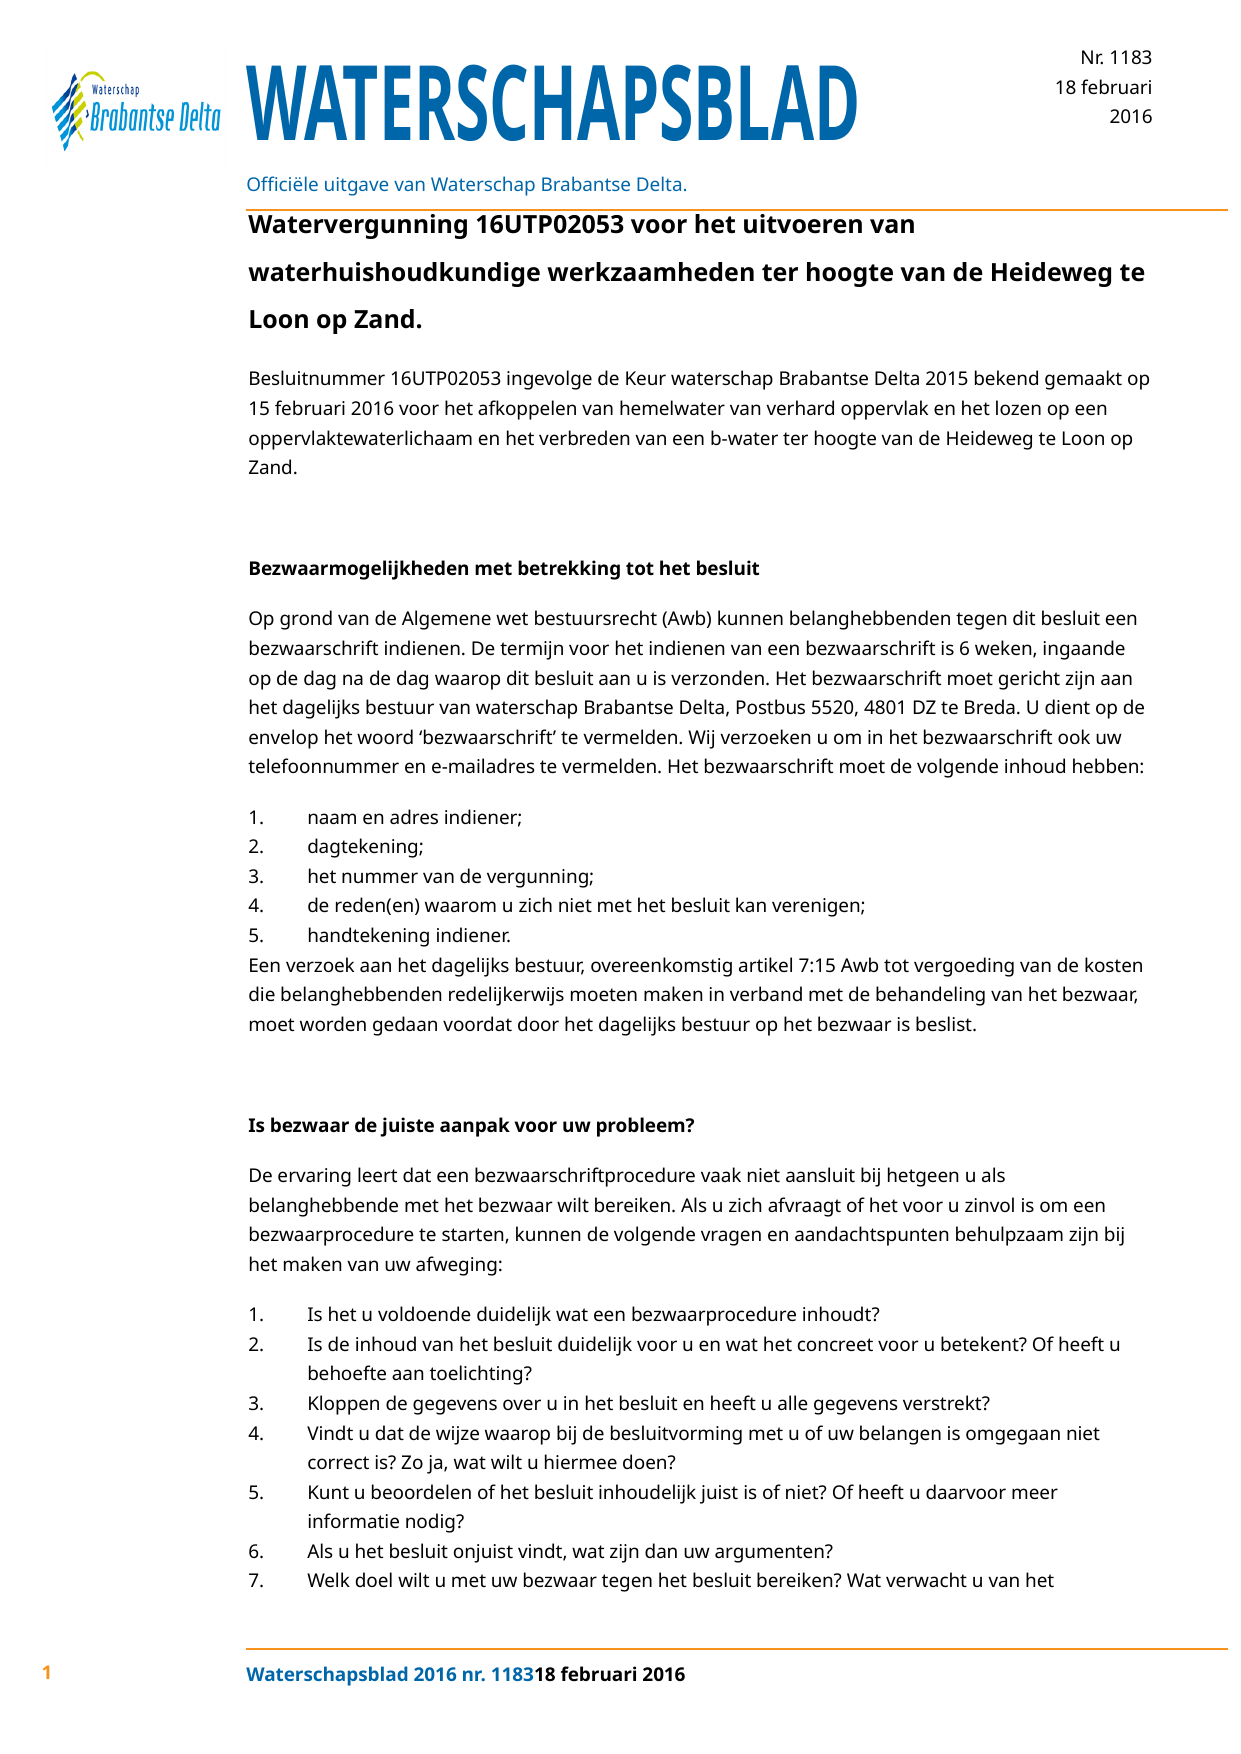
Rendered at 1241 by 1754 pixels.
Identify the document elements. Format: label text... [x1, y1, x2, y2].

list Kloppen de gegevens over u in het besluit en heeft u alle gegevens verstrekt? [248, 1390, 1152, 1416]
picture [41, 47, 231, 172]
text Besluitnummer 16UTP02053 ingevolge de Keur waterschap Brabantse Delta 2015 bekend gemaakt op 15 februari 2016 voor het afkoppelen van hemelwater van verhard oppervlak en het lozen op een oppervlaktewaterlichaam en het verbreden van een b-water ter hoogte van de Heideweg te Loon op Zand. [248, 366, 1152, 480]
list Is het u voldoende duidelijk wat een bezwaarprocedure inhoudt? [248, 1301, 1152, 1327]
list het nummer van de vergunning; [248, 863, 1152, 889]
list Kunt u beoordelen of het besluit inhoudelijk juist is of niet? Of heeft u daarvoor meer informatie nodig? [248, 1479, 1152, 1534]
text Een verzoek aan het dagelijks bestuur, overeenkomstig artikel 7:15 Awb tot vergoeding van de kosten die belanghebbenden redelijkerwijs moeten maken in verband met de behandeling van het bezwaar, moet worden gedaan voordat door het dagelijks bestuur op het bezwaar is beslist. [248, 952, 1152, 1037]
text De ervaring leert dat een bezwaarschriftprocedure vaak niet aansluit bij hetgeen u als belanghebbende met het bezwaar wilt bereiken. Als u zich afvraagt of het voor u zinvol is om een bezwaarprocedure te starten, kunnen de volgende vragen en aandachtspunten behulpzaam zijn bij het maken van uw afweging: [248, 1162, 1152, 1277]
list de reden(en) waarom u zich niet met het besluit kan verenigen; [248, 893, 1152, 918]
list Welk doel wilt u met uw bezwaar tegen het besluit bereiken? Wat verwacht u van het [248, 1568, 1152, 1593]
list Is de inhoud van het besluit duidelijk voor u en wat het concreet voor u betekent? Of heeft u behoefte aan toelichting? [248, 1331, 1152, 1386]
list Vindt u dat de wijze waarop bij de besluitvorming met u of uw belangen is omgegaan niet correct is? Zo ja, wat wilt u hiermee doen? [248, 1420, 1152, 1475]
text Op grond van de Algemene wet bestuursrecht (Awb) kunnen belanghebbenden tegen dit besluit een bezwaarschrift indienen. De termijn voor het indienen van een bezwaarschrift is 6 weken, ingaande op de dag na de dag waarop dit besluit aan u is verzonden. Het bezwaarschrift moet gericht zijn aan het dagelijks bestuur van waterschap Brabantse Delta, Postbus 5520, 4801 DZ te Breda. U dient op de envelop het woord ‘bezwaarschrift’ te vermelden. Wij verzoeken u om in het bezwaarschrift ook uw telefoonnummer en e‑mailadres te vermelden. Het bezwaarschrift moet de volgende inhoud hebben: [248, 606, 1152, 779]
text Is bezwaar de juiste aanpak voor uw probleem? [248, 1112, 1152, 1137]
text Bezwaarmogelijkheden met betrekking tot het besluit [248, 555, 1152, 581]
text Watervergunning 16UTP02053 voor het uitvoeren van waterhuishoudkundige werkzaamheden ter hoogte van de Heideweg te Loon op Zand. [248, 211, 1152, 336]
list Als u het besluit onjuist vindt, wat zijn dan uw argumenten? [248, 1538, 1152, 1564]
list naam en adres indiener; [248, 804, 1152, 829]
list dagtekening; [248, 833, 1152, 859]
list handtekening indiener. [248, 922, 1152, 948]
